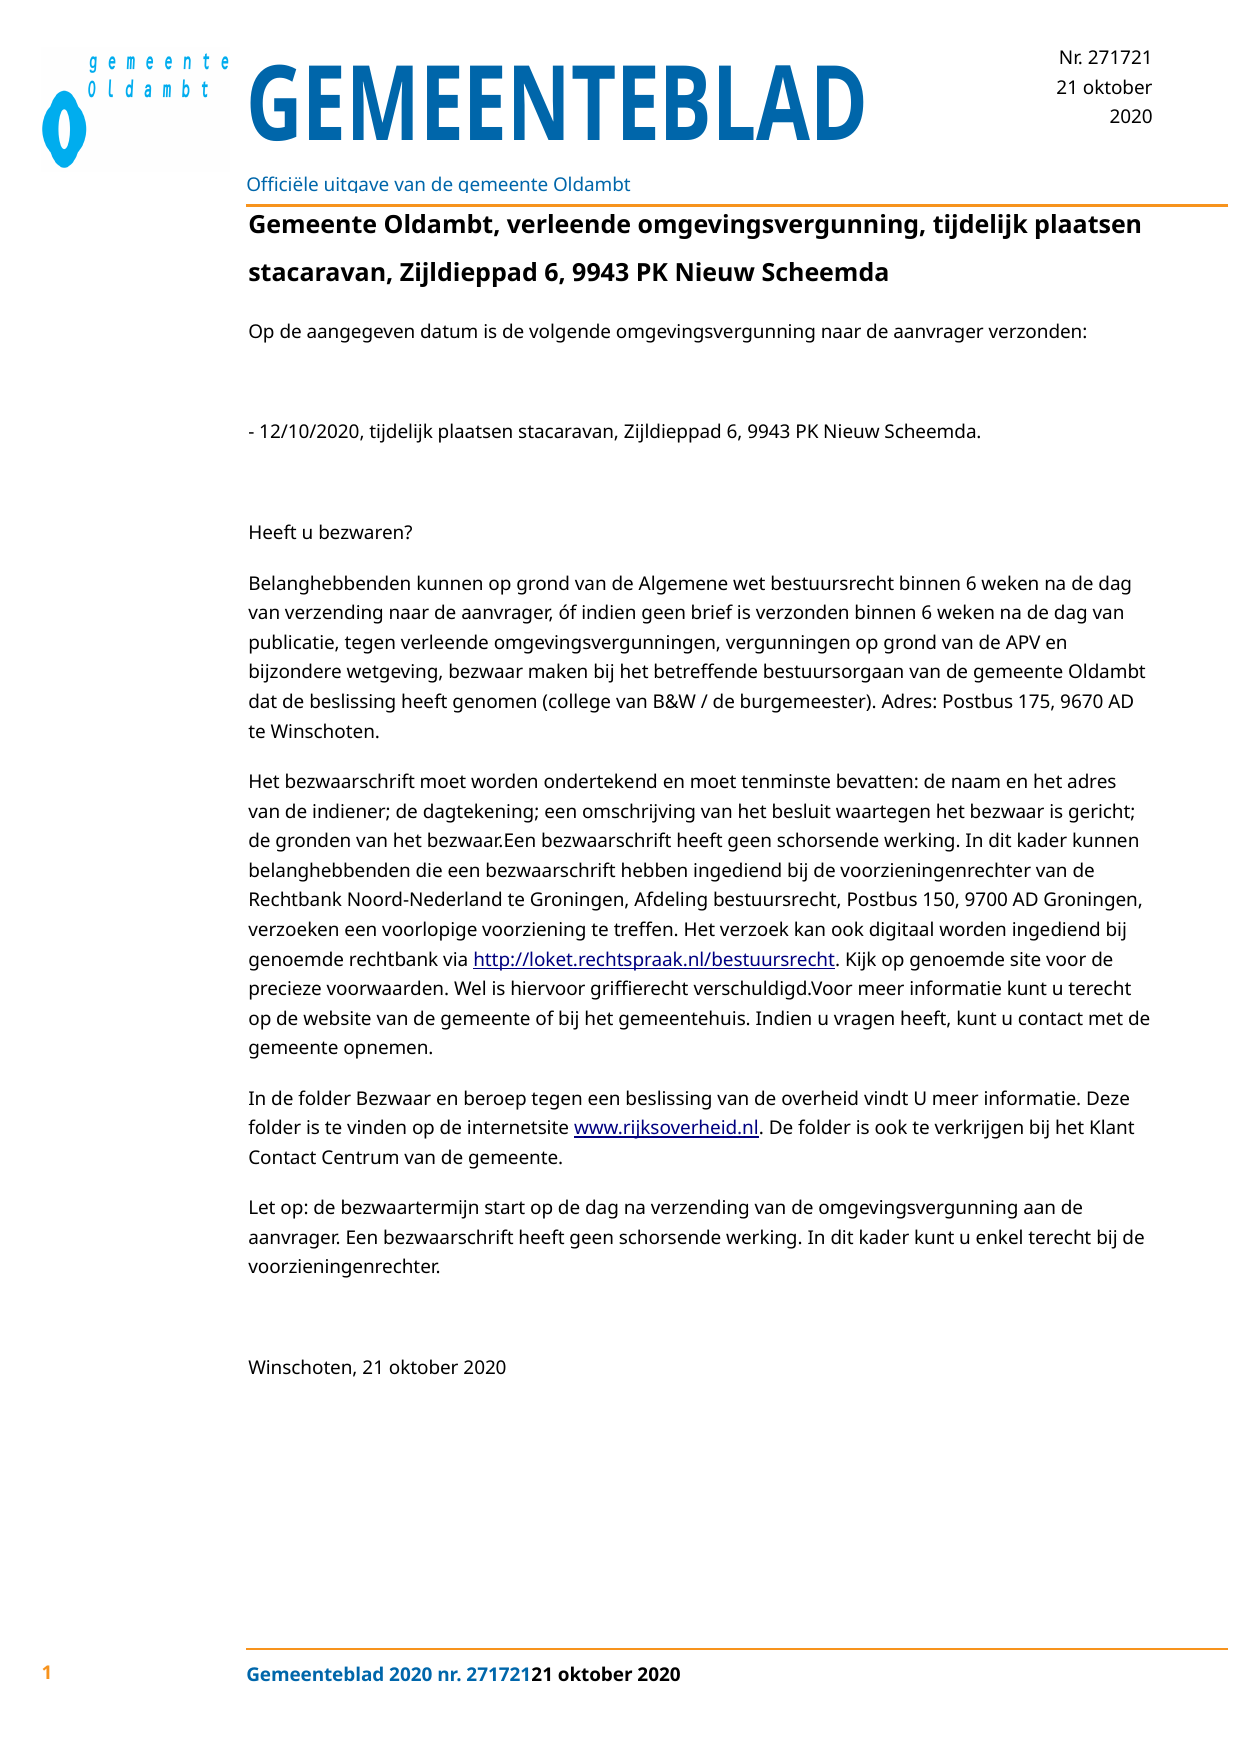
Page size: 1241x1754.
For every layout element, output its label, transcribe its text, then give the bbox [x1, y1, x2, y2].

text In de folder Bezwaar en beroep tegen een beslissing van de overheid vindt U meer informatie. Deze folder is te vinden op de internetsite www.rijksoverheid.nl. De folder is ook te verkrijgen bij het Klant Contact Centrum van de gemeente. [248, 1085, 1152, 1170]
picture [41, 47, 231, 172]
text Gemeente Oldambt, verleende omgevingsvergunning, tijdelijk plaatsen stacaravan, Zijldieppad 6, 9943 PK Nieuw Scheemda [248, 207, 1152, 288]
text Het bezwaarschrift moet worden ondertekend en moet tenminste bevatten: de naam en het adres van de indiener; de dagtekening; een omschrijving van het besluit waartegen het bezwaar is gericht; de gronden van het bezwaar.Een bezwaarschrift heeft geen schorsende werking. In dit kader kunnen belanghebbenden die een bezwaarschrift hebben ingediend bij de voorzieningenrechter van de Rechtbank Noord-Nederland te Groningen, Afdeling bestuursrecht, Postbus 150, 9700 AD Groningen, verzoeken een voorlopige voorziening te treffen. Het verzoek kan ook digitaal worden ingediend bij genoemde rechtbank via http://loket.rechtspraak.nl/bestuursrecht. Kijk op genoemde site voor de precieze voorwaarden. Wel is hiervoor griffierecht verschuldigd.Voor meer informatie kunt u terecht op de website van de gemeente of bij het gemeentehuis. Indien u vragen heeft, kunt u contact met de gemeente opnemen. [248, 768, 1152, 1060]
text - 12/10/2020, tijdelijk plaatsen stacaravan, Zijldieppad 6, 9943 PK Nieuw Scheemda. [248, 419, 1152, 444]
text Heeft u bezwaren? [248, 519, 1152, 545]
text Belanghebbenden kunnen op grond van de Algemene wet bestuursrecht binnen 6 weken na de dag van verzending naar de aanvrager, óf indien geen brief is verzonden binnen 6 weken na de dag van publicatie, tegen verleende omgevingsvergunningen, vergunningen op grond van de APV en bijzondere wetgeving, bezwaar maken bij het betreffende bestuursorgaan van de gemeente Oldambt dat de beslissing heeft genomen (college van B&W / de burgemeester). Adres: Postbus 175, 9670 AD te Winschoten. [248, 570, 1152, 744]
text Winschoten, 21 oktober 2020 [248, 1354, 1152, 1380]
text Let op: de bezwaartermijn start op de dag na verzending van de omgevingsvergunning aan de aanvrager. Een bezwaarschrift heeft geen schorsende werking. In dit kader kunt u enkel terecht bij de voorzieningenrechter. [248, 1194, 1152, 1279]
text Op de aangegeven datum is de volgende omgevingsvergunning naar de aanvrager verzonden: [248, 318, 1152, 344]
